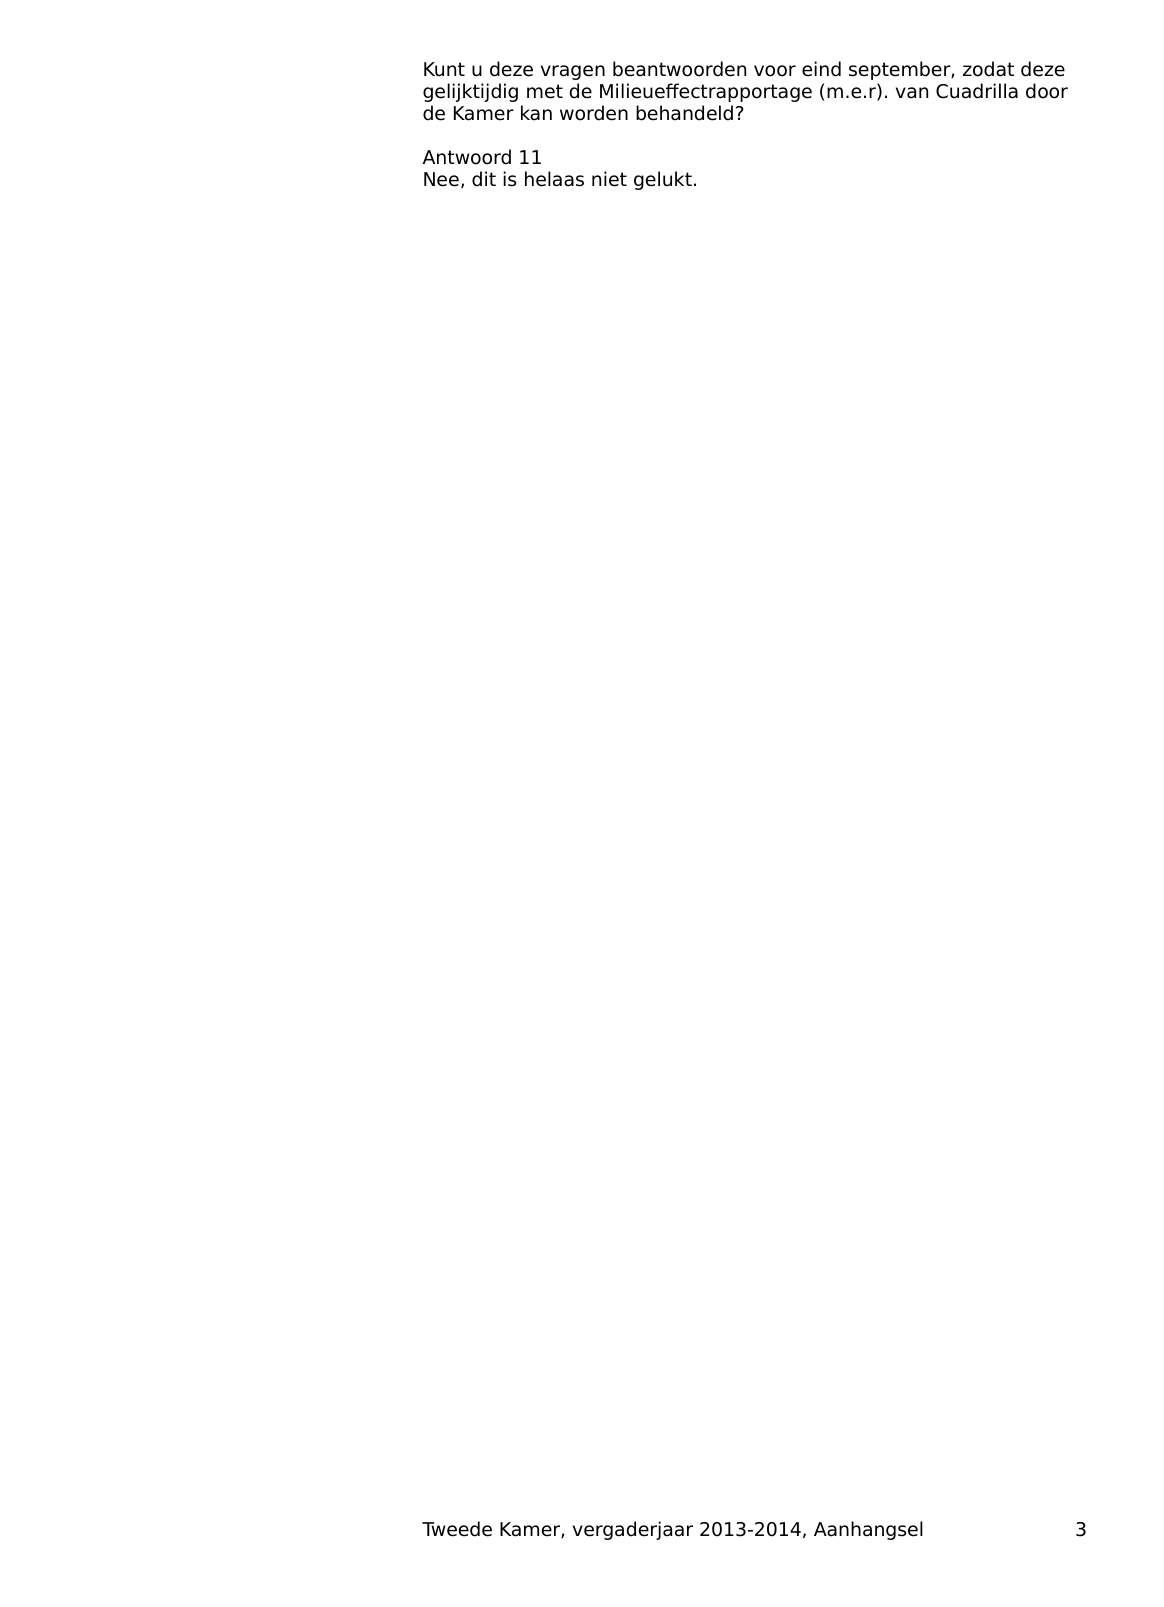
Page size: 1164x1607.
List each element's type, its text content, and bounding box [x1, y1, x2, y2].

text Kunt u deze vragen beantwoorden voor eind september, zodat deze gelijktijdig met de Milieueffectrapportage (m.e.r). van Cuadrilla door de Kamer kan worden behandeld? [422, 59, 1087, 125]
text Antwoord 11 [422, 147, 1087, 169]
text Nee, dit is helaas niet gelukt. [422, 169, 1087, 191]
